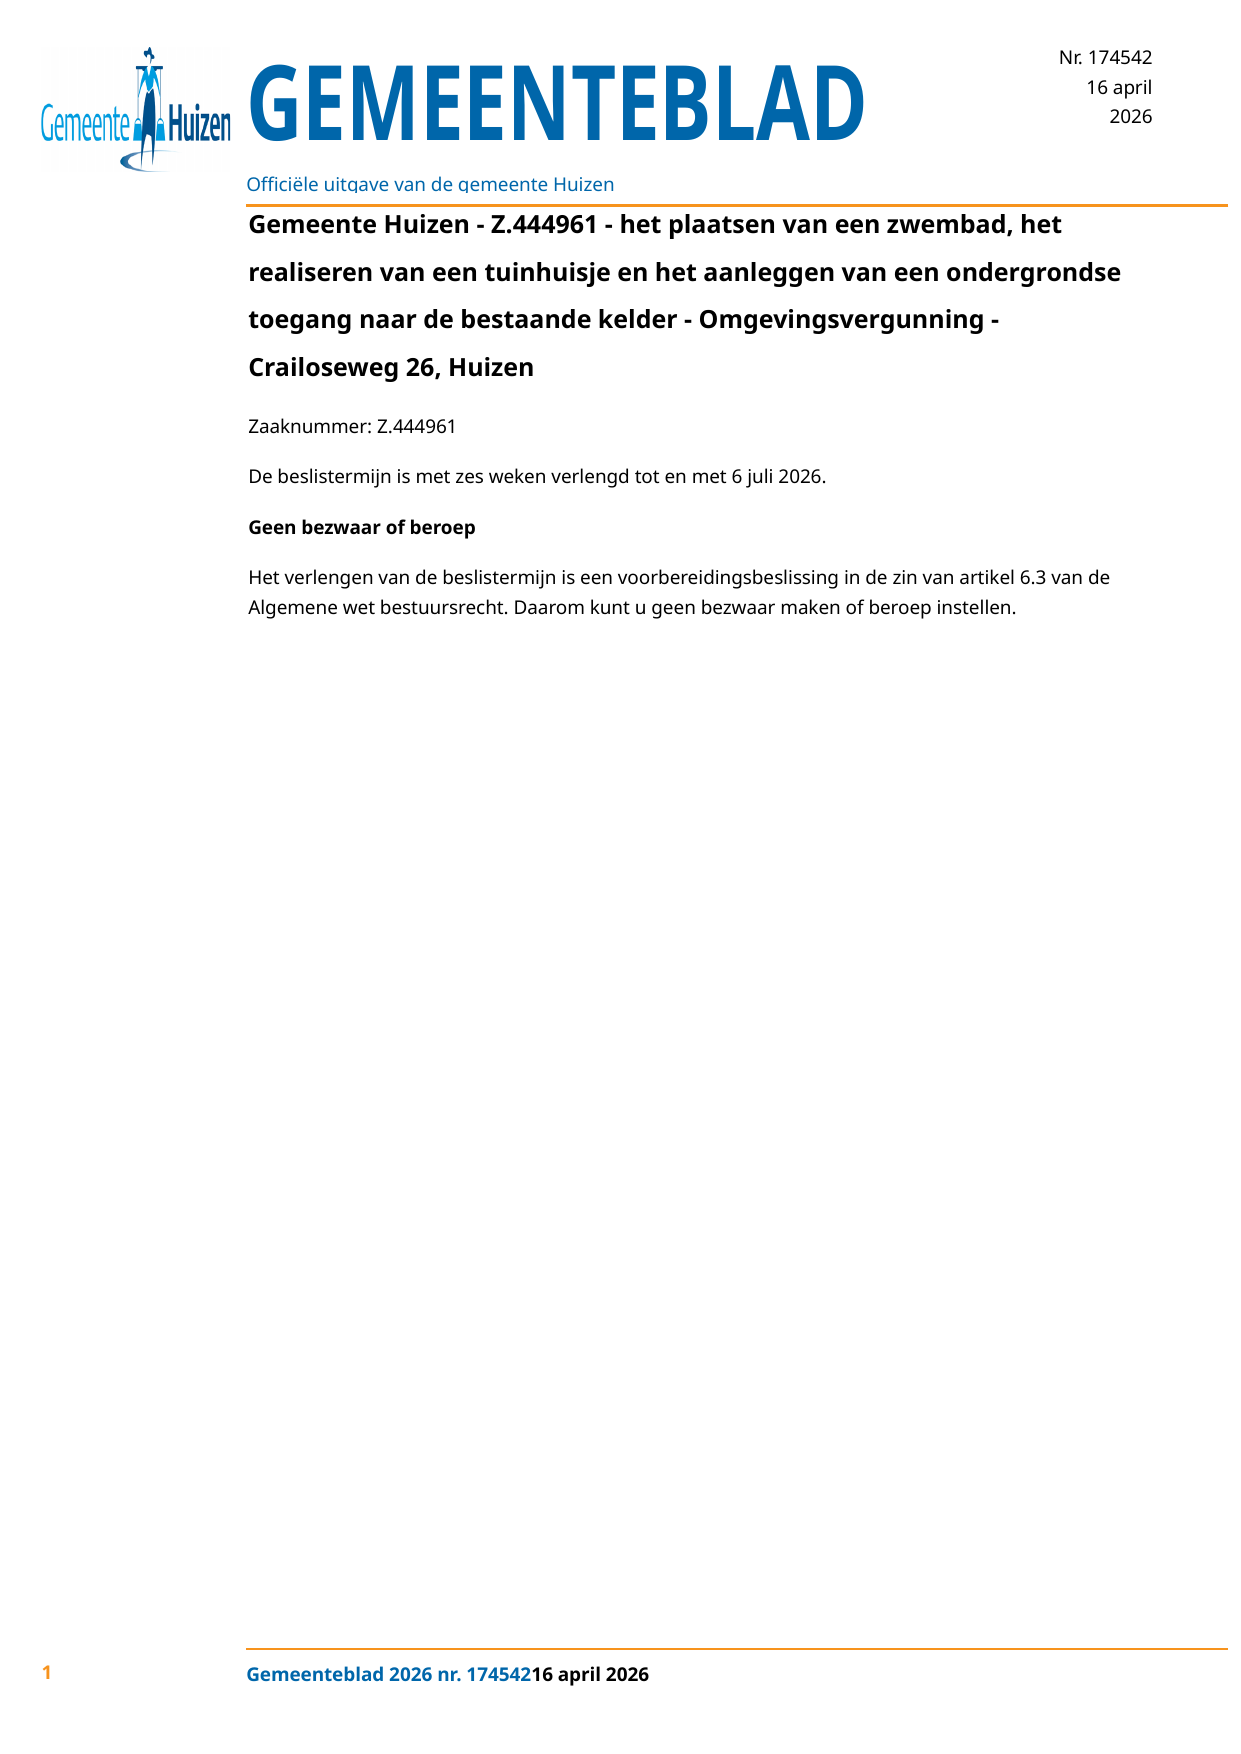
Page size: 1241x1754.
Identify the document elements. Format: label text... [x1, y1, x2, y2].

text Zaaknummer: Z.444961 [248, 413, 1152, 439]
text Geen bezwaar of beroep [248, 514, 1152, 540]
picture [41, 47, 231, 172]
text De beslistermijn is met zes weken verlengd tot en met 6 juli 2026. [248, 463, 1152, 489]
text Het verlengen van de beslistermijn is een voorbereidingsbeslissing in de zin van artikel 6.3 van de Algemene wet bestuursrecht. Daarom kunt u geen bezwaar maken of beroep instellen. [248, 564, 1152, 620]
text Gemeente Huizen - Z.444961 - het plaatsen van een zwembad, het realiseren van een tuinhuisje en het aanleggen van een ondergrondse toegang naar de bestaande kelder - Omgevingsvergunning - Crailoseweg 26, Huizen [248, 207, 1152, 384]
